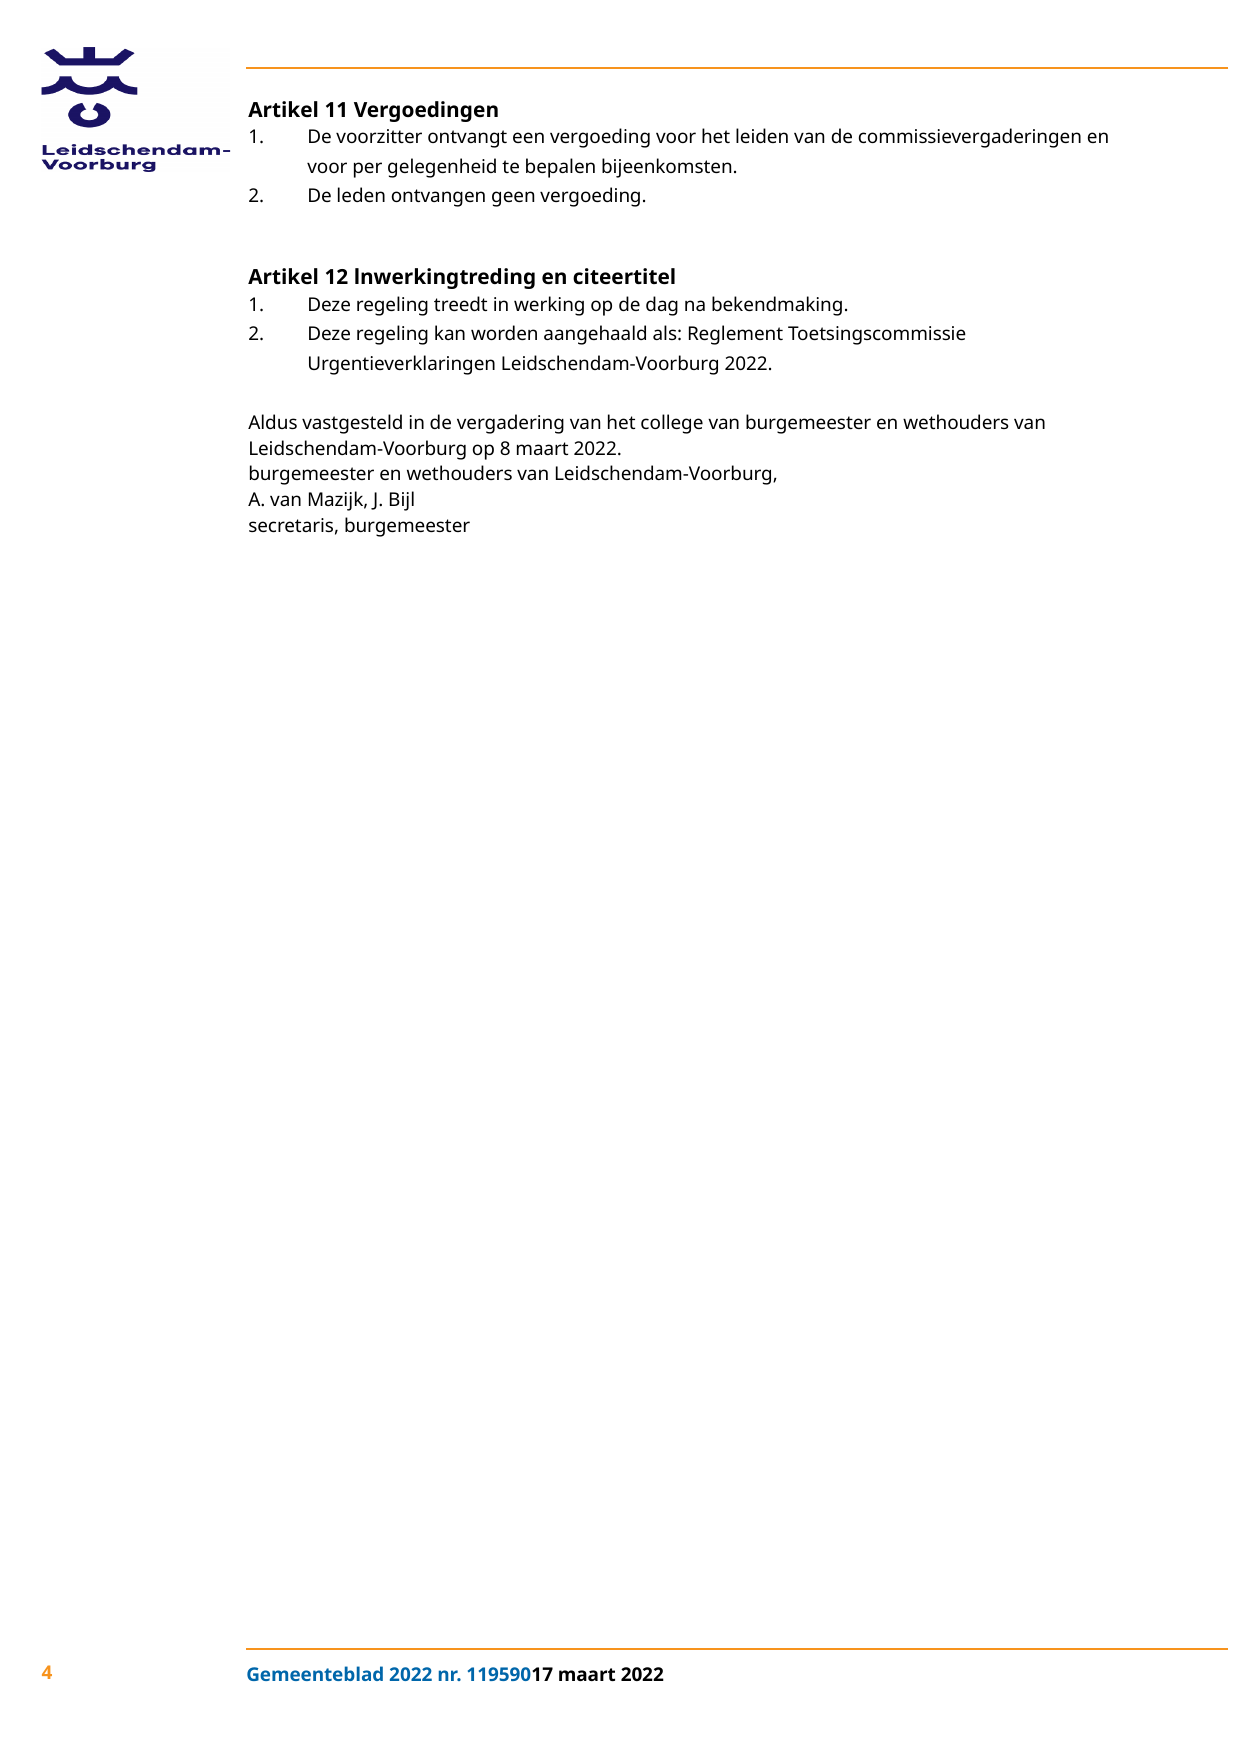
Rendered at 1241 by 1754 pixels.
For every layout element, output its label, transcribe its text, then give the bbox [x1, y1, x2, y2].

list De leden ontvangen geen vergoeding. [248, 182, 1152, 208]
text secretaris, burgemeester [248, 512, 1152, 538]
list Deze regeling kan worden aangehaald als: Reglement Toetsingscommissie Urgentieverklaringen Leidschendam-Voorburg 2022. [248, 320, 1152, 376]
text Aldus vastgesteld in de vergadering van het college van burgemeester en wethouders van Leidschendam-Voorburg op 8 maart 2022. [248, 409, 1152, 461]
picture [41, 47, 231, 172]
text burgemeester en wethouders van Leidschendam-Voorburg, [248, 461, 1152, 486]
text Artikel 12 lnwerkingtreding en citeertitel [248, 262, 1152, 291]
list Deze regeling treedt in werking op de dag na bekendmaking. [248, 291, 1152, 317]
list De voorzitter ontvangt een vergoeding voor het leiden van de commissievergaderingen en voor per gelegenheid te bepalen bijeenkomsten. [248, 123, 1152, 178]
text Artikel 11 Vergoedingen [248, 95, 1152, 123]
text A. van Mazijk, J. Bijl [248, 486, 1152, 512]
